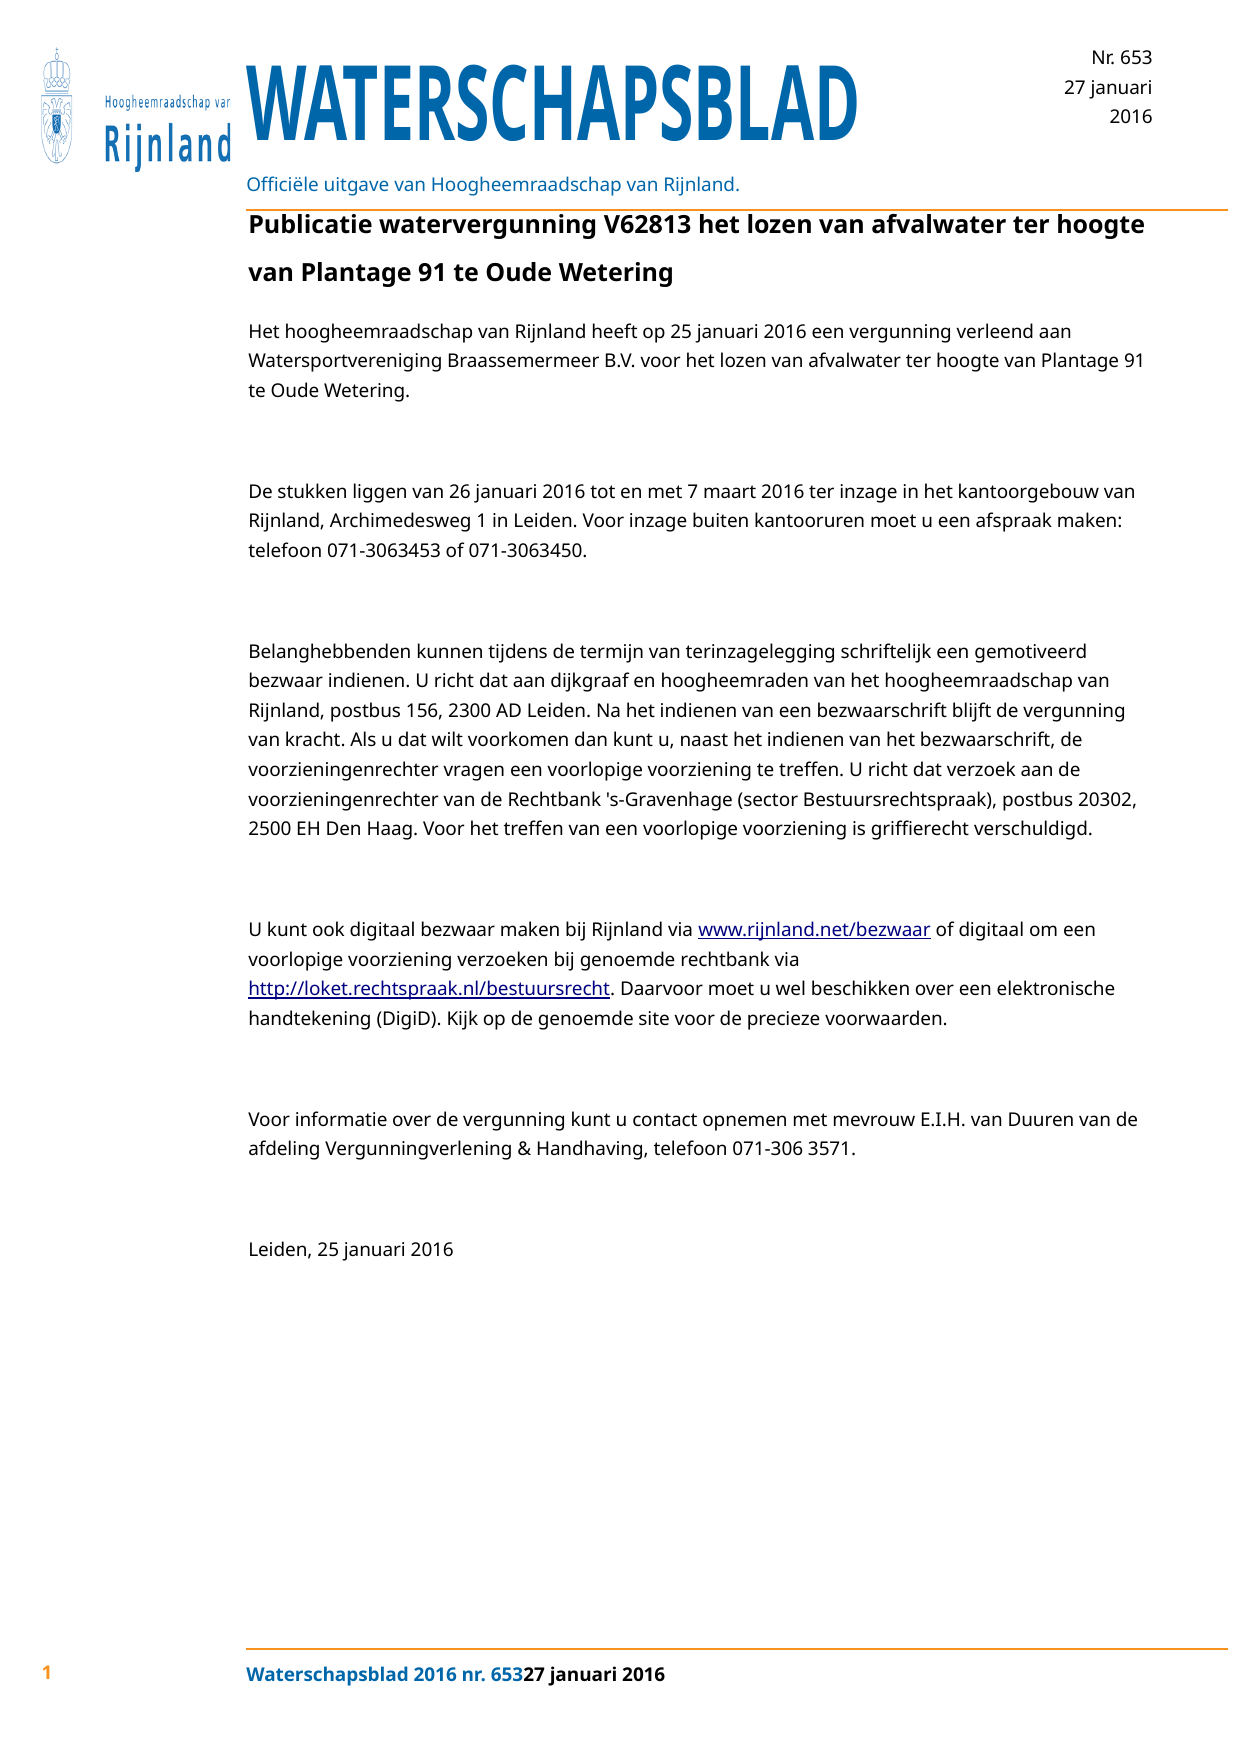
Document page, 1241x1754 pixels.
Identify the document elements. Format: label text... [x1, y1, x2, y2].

text U kunt ook digitaal bezwaar maken bij Rijnland via www.rijnland.net/bezwaar of digitaal om een voorlopige voorziening verzoeken bij genoemde rechtbank via http://loket.rechtspraak.nl/bestuursrecht. Daarvoor moet u wel beschikken over een elektronische handtekening (DigiD). Kijk op de genoemde site voor de precieze voorwaarden. [248, 916, 1152, 1031]
text Het hoogheemraadschap van Rijnland heeft op 25 januari 2016 een vergunning verleend aan Watersportvereniging Braassemermeer B.V. voor het lozen van afvalwater ter hoogte van Plantage 91 te Oude Wetering. [248, 318, 1152, 403]
text De stukken liggen van 26 januari 2016 tot en met 7 maart 2016 ter inzage in het kantoorgebouw van Rijnland, Archimedesweg 1 in Leiden. Voor inzage buiten kantooruren moet u een afspraak maken: telefoon 071-3063453 of 071-3063450. [248, 478, 1152, 563]
text Publicatie watervergunning V62813 het lozen van afvalwater ter hoogte van Plantage 91 te Oude Wetering [248, 211, 1152, 288]
text Voor informatie over de vergunning kunt u contact opnemen met mevrouw E.I.H. van Duuren van de afdeling Vergunningverlening & Handhaving, telefoon 071-306 3571. [248, 1106, 1152, 1161]
text Leiden, 25 januari 2016 [248, 1236, 1152, 1262]
picture [41, 47, 231, 172]
text Belanghebbenden kunnen tijdens de termijn van terinzagelegging schriftelijk een gemotiveerd bezwaar indienen. U richt dat aan dijkgraaf en hoogheemraden van het hoogheemraadschap van Rijnland, postbus 156, 2300 AD Leiden. Na het indienen van een bezwaarschrift blijft de vergunning van kracht. Als u dat wilt voorkomen dan kunt u, naast het indienen van het bezwaarschrift, de voorzieningenrechter vragen een voorlopige voorziening te treffen. U richt dat verzoek aan de voorzieningenrechter van de Rechtbank 's-Gravenhage (sector Bestuursrechtspraak), postbus 20302, 2500 EH Den Haag. Voor het treffen van een voorlopige voorziening is griffierecht verschuldigd. [248, 638, 1152, 841]
